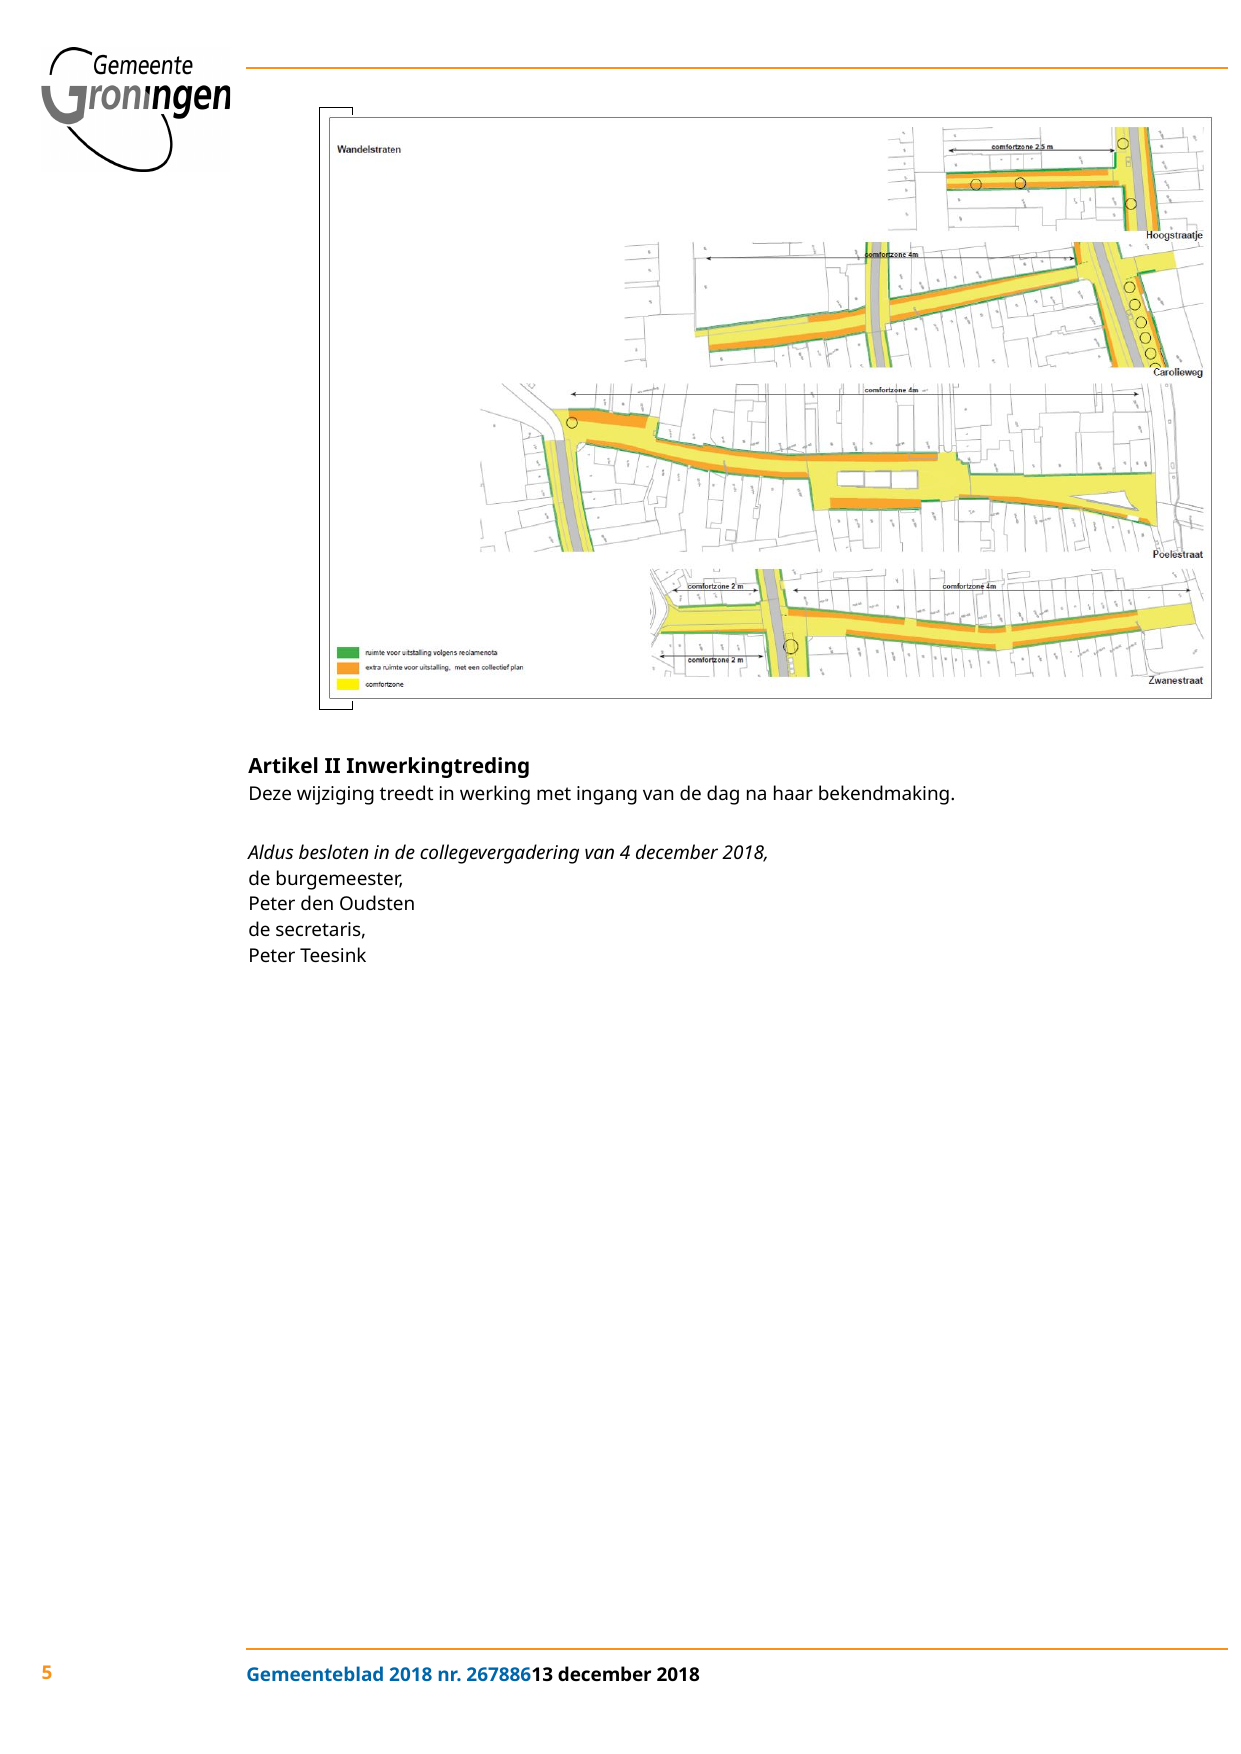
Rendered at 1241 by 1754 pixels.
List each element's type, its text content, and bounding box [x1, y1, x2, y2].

text de burgemeester, [248, 865, 1152, 891]
text de secretaris, [248, 916, 1152, 942]
text Peter Teesink [248, 942, 1152, 968]
picture [327, 115, 1214, 701]
text Peter den Oudsten [248, 891, 1152, 916]
text Artikel II Inwerkingtreding [248, 751, 1152, 780]
text Deze wijziging treedt in werking met ingang van de dag na haar bekendmaking. [248, 780, 1152, 806]
text Aldus besloten in de collegevergadering van 4 december 2018, [248, 839, 1152, 865]
picture [41, 47, 231, 172]
